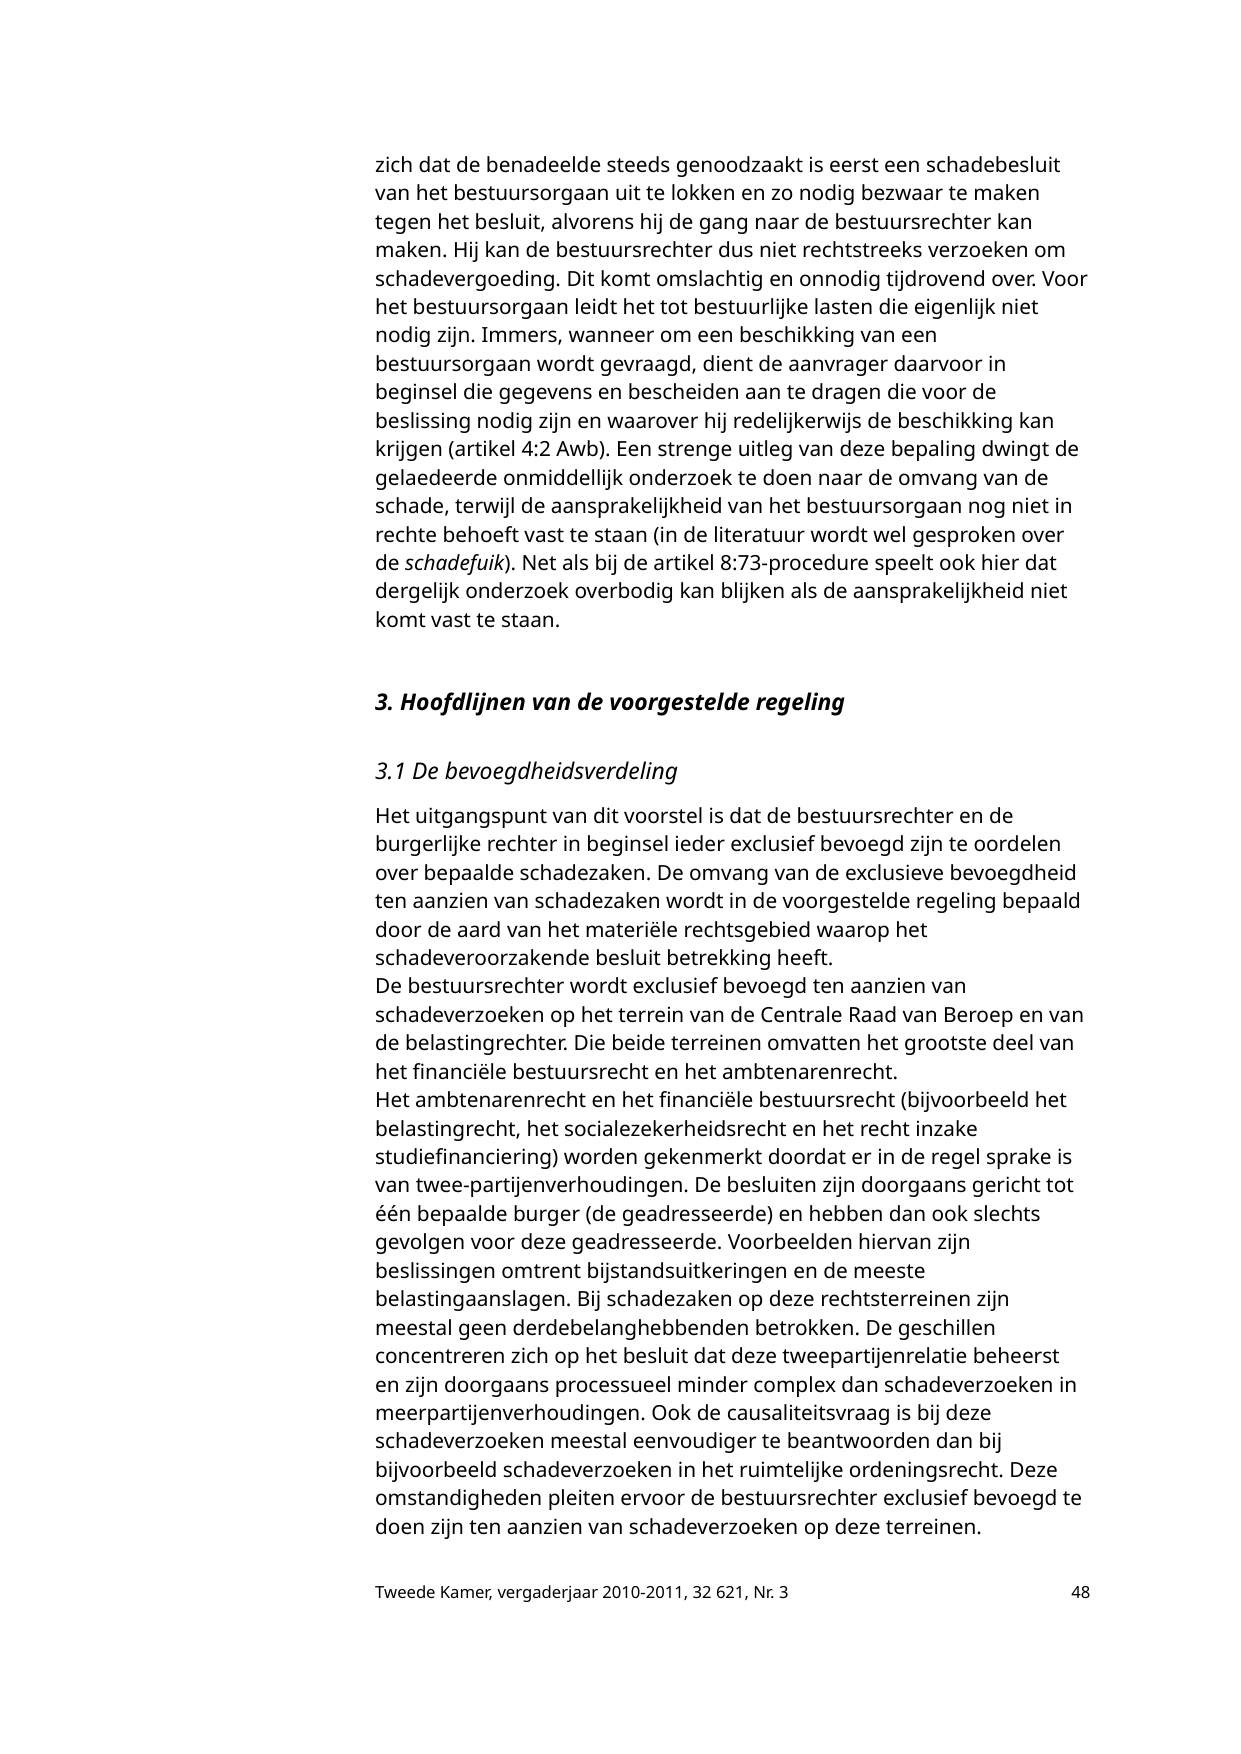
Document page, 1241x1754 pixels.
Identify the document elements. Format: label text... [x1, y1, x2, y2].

text Het uitgangspunt van dit voorstel is dat de bestuursrechter en de burgerlijke rechter in beginsel ieder exclusief bevoegd zijn te oordelen over bepaalde schadezaken. De omvang van de exclusieve bevoegdheid ten aanzien van schadezaken wordt in de voorgestelde regeling bepaald door de aard van het materiële rechtsgebied waarop het schadeveroorzakende besluit betrekking heeft. [375, 801, 1090, 972]
text Het ambtenarenrecht en het financiële bestuursrecht (bijvoorbeeld het belastingrecht, het socialezekerheidsrecht en het recht inzake studiefinanciering) worden gekenmerkt doordat er in de regel sprake is van twee-partijenverhoudingen. De besluiten zijn doorgaans gericht tot één bepaalde burger (de geadresseerde) en hebben dan ook slechts gevolgen voor deze geadresseerde. Voorbeelden hiervan zijn beslissingen omtrent bijstandsuitkeringen en de meeste belastingaanslagen. Bij schadezaken op deze rechtsterreinen zijn meestal geen derdebelanghebbenden betrokken. De geschillen concentreren zich op het besluit dat deze tweepartijenrelatie beheerst en zijn doorgaans processueel minder complex dan schadeverzoeken in meerpartijenverhoudingen. Ook de causaliteitsvraag is bij deze schadeverzoeken meestal eenvoudiger te beantwoorden dan bij bijvoorbeeld schadeverzoeken in het ruimtelijke ordeningsrecht. Deze omstandigheden pleiten ervoor de bestuursrechter exclusief bevoegd te doen zijn ten aanzien van schadeverzoeken op deze terreinen. [375, 1085, 1090, 1540]
subtitle 3. Hoofdlijnen van de voorgestelde regeling [375, 686, 1090, 717]
text zich dat de benadeelde steeds genoodzaakt is eerst een schadebesluit van het bestuursorgaan uit te lokken en zo nodig bezwaar te maken tegen het besluit, alvorens hij de gang naar de bestuursrechter kan maken. Hij kan de bestuursrechter dus niet rechtstreeks verzoeken om schadevergoeding. Dit komt omslachtig en onnodig tijdrovend over. Voor het bestuursorgaan leidt het tot bestuurlijke lasten die eigenlijk niet nodig zijn. Immers, wanneer om een beschikking van een bestuursorgaan wordt gevraagd, dient de aanvrager daarvoor in beginsel die gegevens en bescheiden aan te dragen die voor de beslissing nodig zijn en waarover hij redelijkerwijs de beschikking kan krijgen (artikel 4:2 Awb). Een strenge uitleg van deze bepaling dwingt de gelaedeerde onmiddellijk onderzoek te doen naar de omvang van de schade, terwijl de aansprakelijkheid van het bestuursorgaan nog niet in rechte behoeft vast te staan (in de literatuur wordt wel gesproken over de schadefuik). Net als bij de artikel 8:73-procedure speelt ook hier dat dergelijk onderzoek overbodig kan blijken als de aansprakelijkheid niet komt vast te staan. [375, 150, 1090, 633]
text De bestuursrechter wordt exclusief bevoegd ten aanzien van schadeverzoeken op het terrein van de Centrale Raad van Beroep en van de belastingrechter. Die beide terreinen omvatten het grootste deel van het financiële bestuursrecht en het ambtenarenrecht. [375, 972, 1090, 1085]
subtitle 3.1 De bevoegdheidsverdeling [375, 755, 1090, 786]
